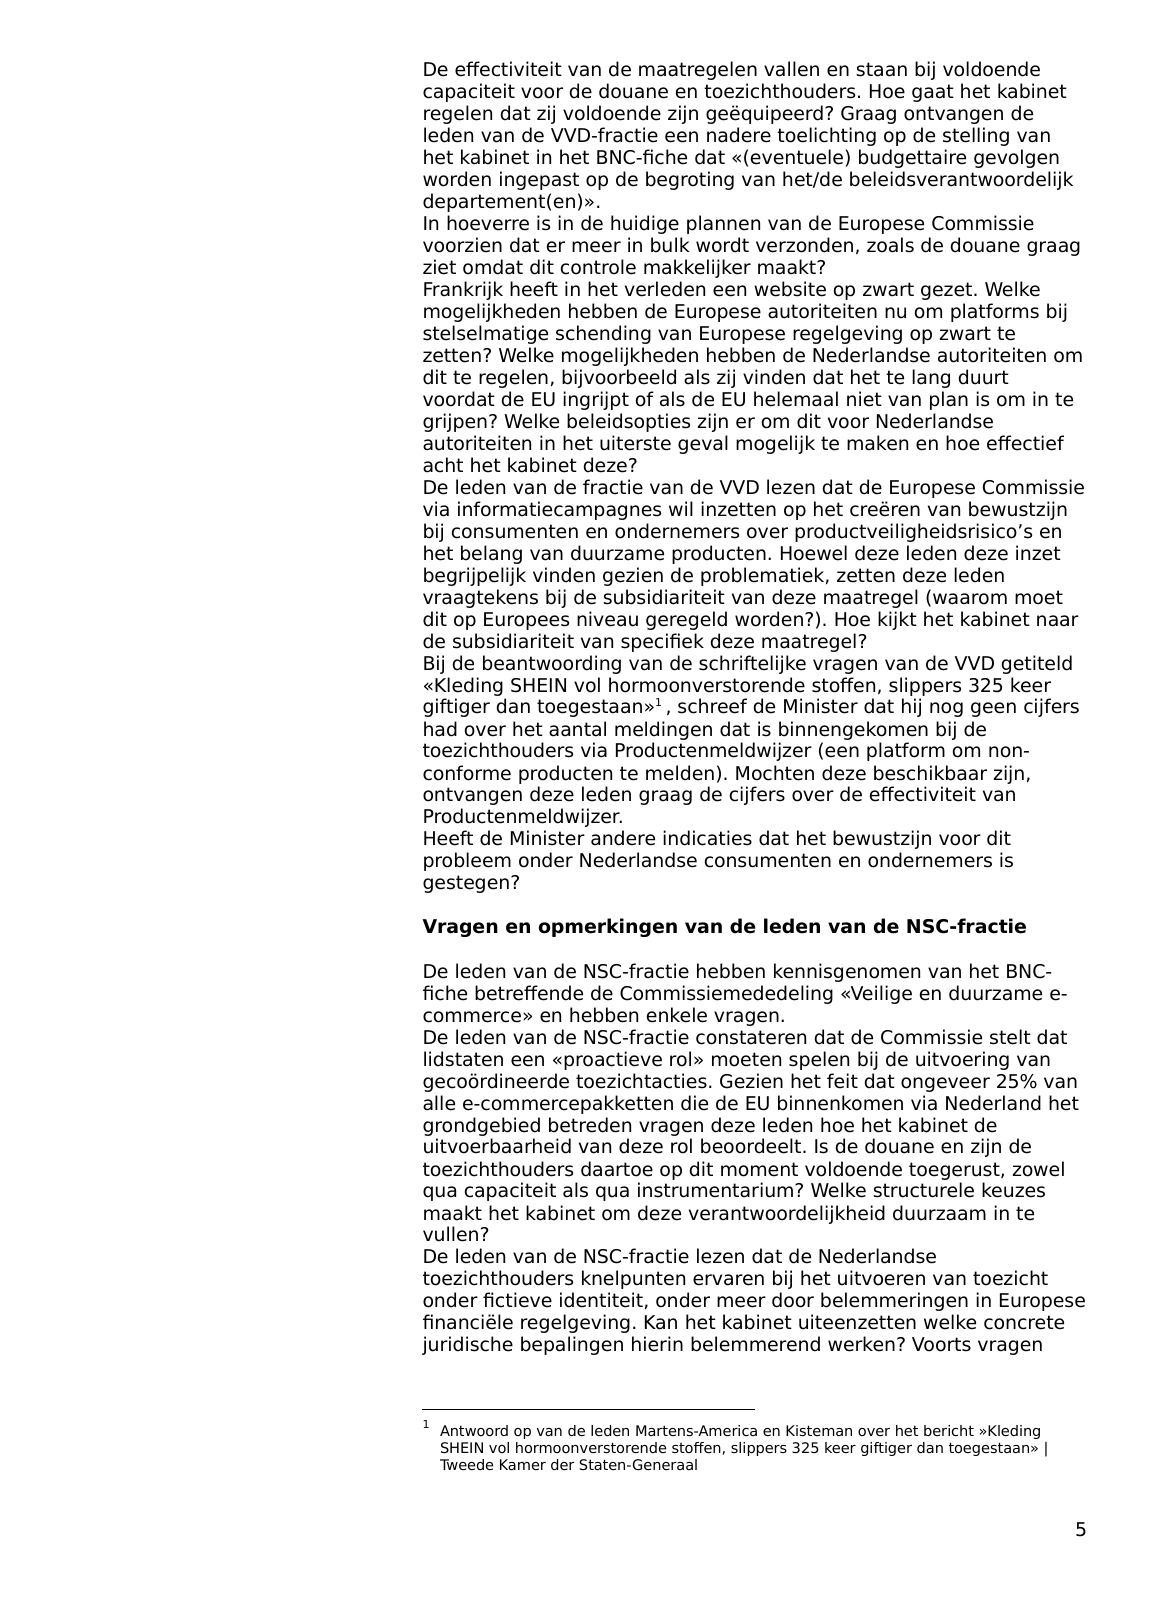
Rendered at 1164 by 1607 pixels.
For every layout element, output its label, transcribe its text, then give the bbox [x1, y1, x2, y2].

text Heeft de Minister andere indicaties dat het bewustzijn voor dit probleem onder Nederlandse consumenten en ondernemers is gestegen? [422, 828, 1087, 894]
text De leden van de NSC-fractie constateren dat de Commissie stelt dat lidstaten een «proactieve rol» moeten spelen bij de uitvoering van gecoördineerde toezichtacties. Gezien het feit dat ongeveer 25% van alle e-commercepakketten die de EU binnenkomen via Nederland het grondgebied betreden vragen deze leden hoe het kabinet de uitvoerbaarheid van deze rol beoordeelt. Is de douane en zijn de toezichthouders daartoe op dit moment voldoende toegerust, zowel qua capaciteit als qua instrumentarium? Welke structurele keuzes maakt het kabinet om deze verantwoordelijkheid duurzaam in te vullen? [422, 1027, 1087, 1246]
text De effectiviteit van de maatregelen vallen en staan bij voldoende capaciteit voor de douane en toezichthouders. Hoe gaat het kabinet regelen dat zij voldoende zijn geëquipeerd? Graag ontvangen de leden van de VVD-fractie een nadere toelichting op de stelling van het kabinet in het BNC-fiche dat «(eventuele) budgettaire gevolgen worden ingepast op de begroting van het/de beleidsverantwoordelijk departement(en)». [422, 59, 1087, 213]
text Bij de beantwoording van de schriftelijke vragen van de VVD getiteld «Kleding SHEIN vol hormoonverstorende stoffen, slippers 325 keer giftiger dan toegestaan», schreef de Minister dat hij nog geen cijfers had over het aantal meldingen dat is binnengekomen bij de toezichthouders via Productenmeldwijzer (een platform om non-conforme producten te melden). Mochten deze beschikbaar zijn, ontvangen deze leden graag de cijfers over de effectiviteit van Productenmeldwijzer. [422, 652, 1087, 828]
text De leden van de NSC-fractie hebben kennisgenomen van het BNC-fiche betreffende de Commissiemededeling «Veilige en duurzame e-commerce» en hebben enkele vragen. [422, 961, 1087, 1027]
text De leden van de fractie van de VVD lezen dat de Europese Commissie via informatiecampagnes wil inzetten op het creëren van bewustzijn bij consumenten en ondernemers over productveiligheidsrisico’s en het belang van duurzame producten. Hoewel deze leden deze inzet begrijpelijk vinden gezien de problematiek, zetten deze leden vraagtekens bij de subsidiariteit van deze maatregel (waarom moet dit op Europees niveau geregeld worden?). Hoe kijkt het kabinet naar de subsidiariteit van specifiek deze maatregel? [422, 477, 1087, 652]
subtitle Vragen en opmerkingen van de leden van de NSC-fractie [422, 916, 1087, 938]
text In hoeverre is in de huidige plannen van de Europese Commissie voorzien dat er meer in bulk wordt verzonden, zoals de douane graag ziet omdat dit controle makkelijker maakt? [422, 213, 1087, 279]
text De leden van de NSC-fractie lezen dat de Nederlandse toezichthouders knelpunten ervaren bij het uitvoeren van toezicht onder fictieve identiteit, onder meer door belemmeringen in Europese financiële regelgeving. Kan het kabinet uiteenzetten welke concrete juridische bepalingen hierin belemmerend werken? Voorts vragen [422, 1246, 1087, 1356]
text Antwoord op van de leden Martens-America en Kisteman over het bericht »Kleding SHEIN vol hormoonverstorende stoffen, slippers 325 keer giftiger dan toegestaan» | Tweede Kamer der Staten-Generaal [422, 1418, 1087, 1474]
text Frankrijk heeft in het verleden een website op zwart gezet. Welke mogelijkheden hebben de Europese autoriteiten nu om platforms bij stelselmatige schending van Europese regelgeving op zwart te zetten? Welke mogelijkheden hebben de Nederlandse autoriteiten om dit te regelen, bijvoorbeeld als zij vinden dat het te lang duurt voordat de EU ingrijpt of als de EU helemaal niet van plan is om in te grijpen? Welke beleidsopties zijn er om dit voor Nederlandse autoriteiten in het uiterste geval mogelijk te maken en hoe effectief acht het kabinet deze? [422, 279, 1087, 477]
